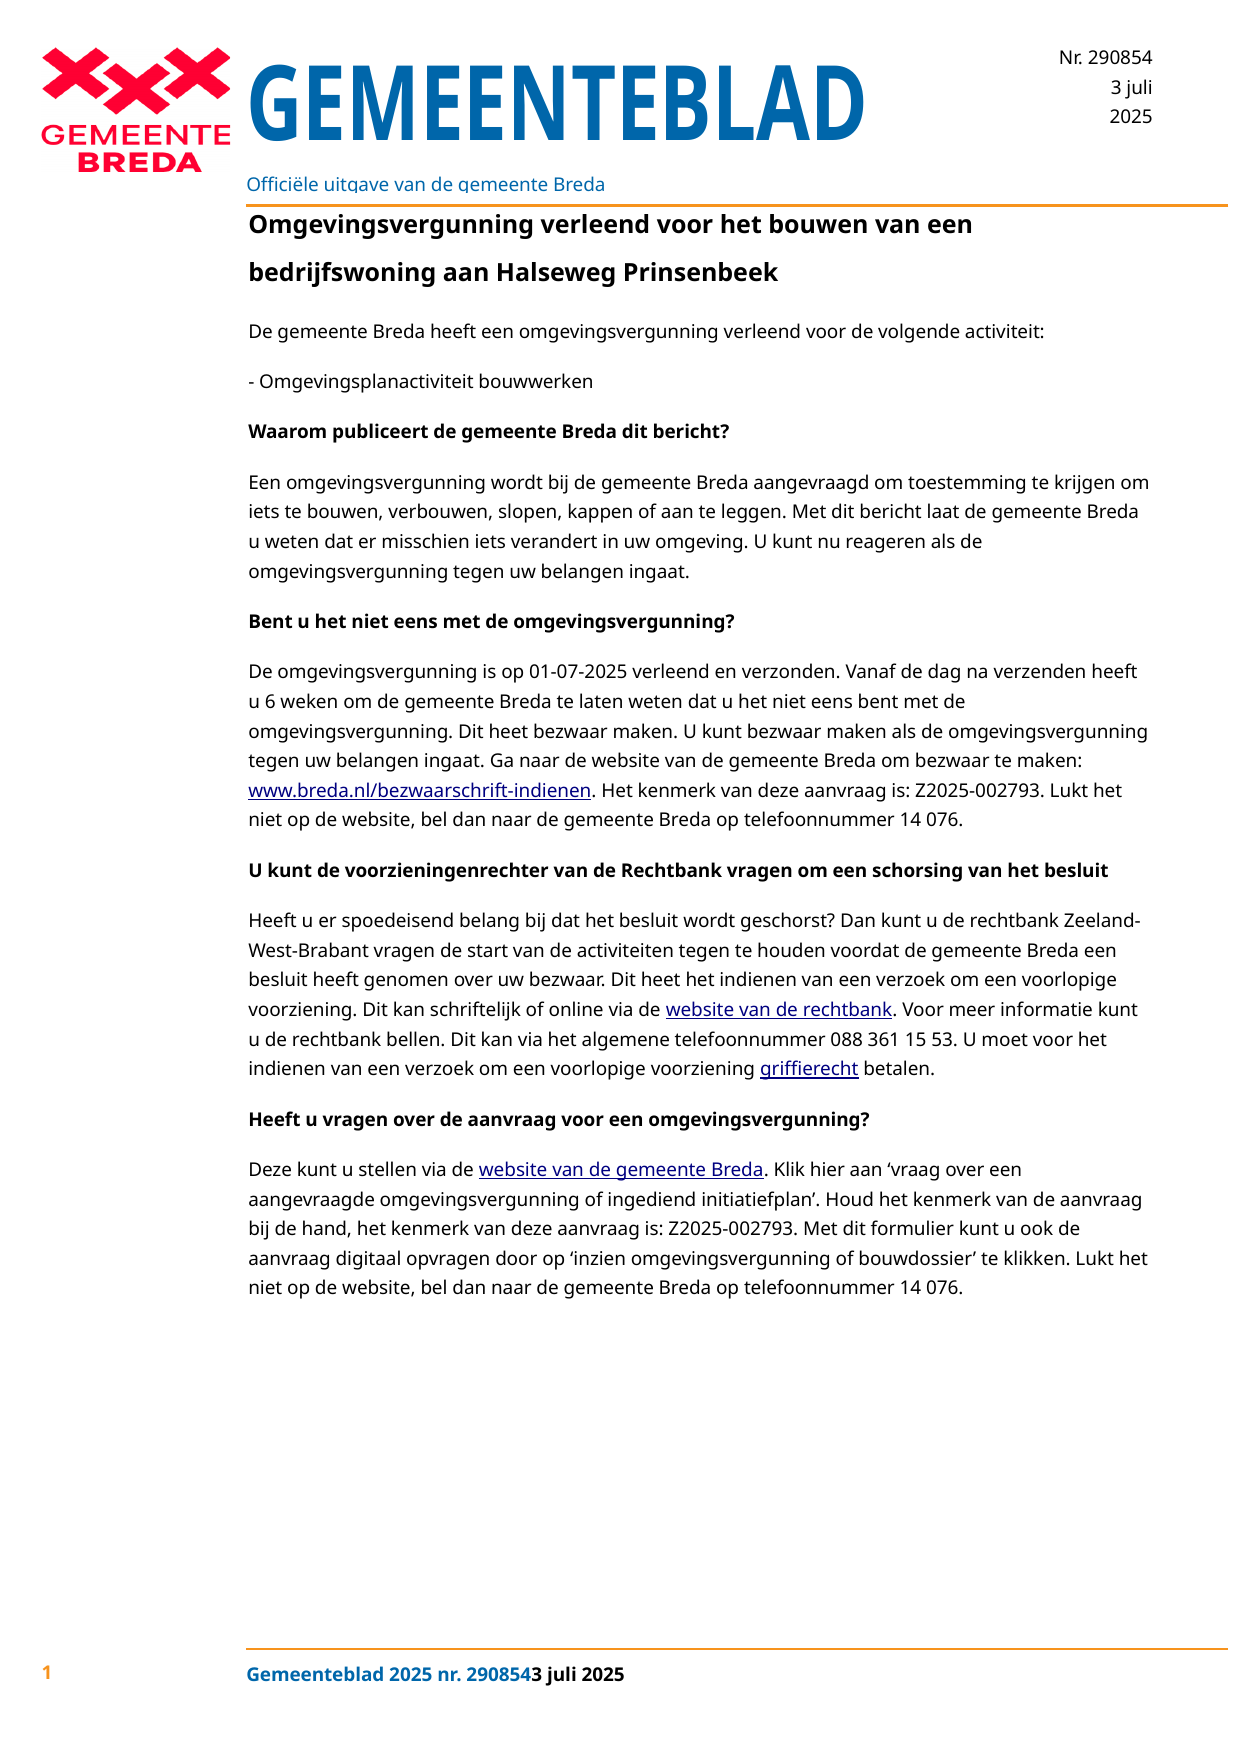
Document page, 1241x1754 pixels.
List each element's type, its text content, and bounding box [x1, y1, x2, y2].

text Heeft u er spoedeisend belang bij dat het besluit wordt geschorst? Dan kunt u de rechtbank Zeeland-West-Brabant vragen de start van de activiteiten tegen te houden voordat de gemeente Breda een besluit heeft genomen over uw bezwaar. Dit heet het indienen van een verzoek om een voorlopige voorziening. Dit kan schriftelijk of online via de website van de rechtbank. Voor meer informatie kunt u de rechtbank bellen. Dit kan via het algemene telefoonnummer 088 361 15 53. U moet voor het indienen van een verzoek om een voorlopige voorziening griffierecht betalen. [248, 907, 1152, 1081]
text Omgevingsvergunning verleend voor het bouwen van een bedrijfswoning aan Halseweg Prinsenbeek [248, 207, 1152, 288]
text Bent u het niet eens met de omgevingsvergunning? [248, 608, 1152, 634]
text Waarom publiceert de gemeente Breda dit bericht? [248, 419, 1152, 444]
text De gemeente Breda heeft een omgevingsvergunning verleend voor de volgende activiteit: [248, 318, 1152, 344]
picture [41, 47, 231, 172]
text U kunt de voorzieningenrechter van de Rechtbank vragen om een schorsing van het besluit [248, 857, 1152, 883]
text - Omgevingsplanactiviteit bouwwerken [248, 368, 1152, 394]
text Heeft u vragen over de aanvraag voor een omgevingsvergunning? [248, 1106, 1152, 1132]
text De omgevingsvergunning is op 01-07-2025 verleend en verzonden. Vanaf de dag na verzenden heeft u 6 weken om de gemeente Breda te laten weten dat u het niet eens bent met de omgevingsvergunning. Dit heet bezwaar maken. U kunt bezwaar maken als de omgevingsvergunning tegen uw belangen ingaat. Ga naar de website van de gemeente Breda om bezwaar te maken: www.breda.nl/bezwaarschrift-indienen. Het kenmerk van deze aanvraag is: Z2025-002793. Lukt het niet op de website, bel dan naar de gemeente Breda op telefoonnummer 14 076. [248, 659, 1152, 832]
text Deze kunt u stellen via de website van de gemeente Breda. Klik hier aan ‘vraag over een aangevraagde omgevingsvergunning of ingediend initiatiefplan’. Houd het kenmerk van de aanvraag bij de hand, het kenmerk van deze aanvraag is: Z2025-002793. Met dit formulier kunt u ook de aanvraag digitaal opvragen door op ‘inzien omgevingsvergunning of bouwdossier’ te klikken. Lukt het niet op de website, bel dan naar de gemeente Breda op telefoonnummer 14 076. [248, 1156, 1152, 1300]
text Een omgevingsvergunning wordt bij de gemeente Breda aangevraagd om toestemming te krijgen om iets te bouwen, verbouwen, slopen, kappen of aan te leggen. Met dit bericht laat de gemeente Breda u weten dat er misschien iets verandert in uw omgeving. U kunt nu reageren als de omgevingsvergunning tegen uw belangen ingaat. [248, 469, 1152, 584]
